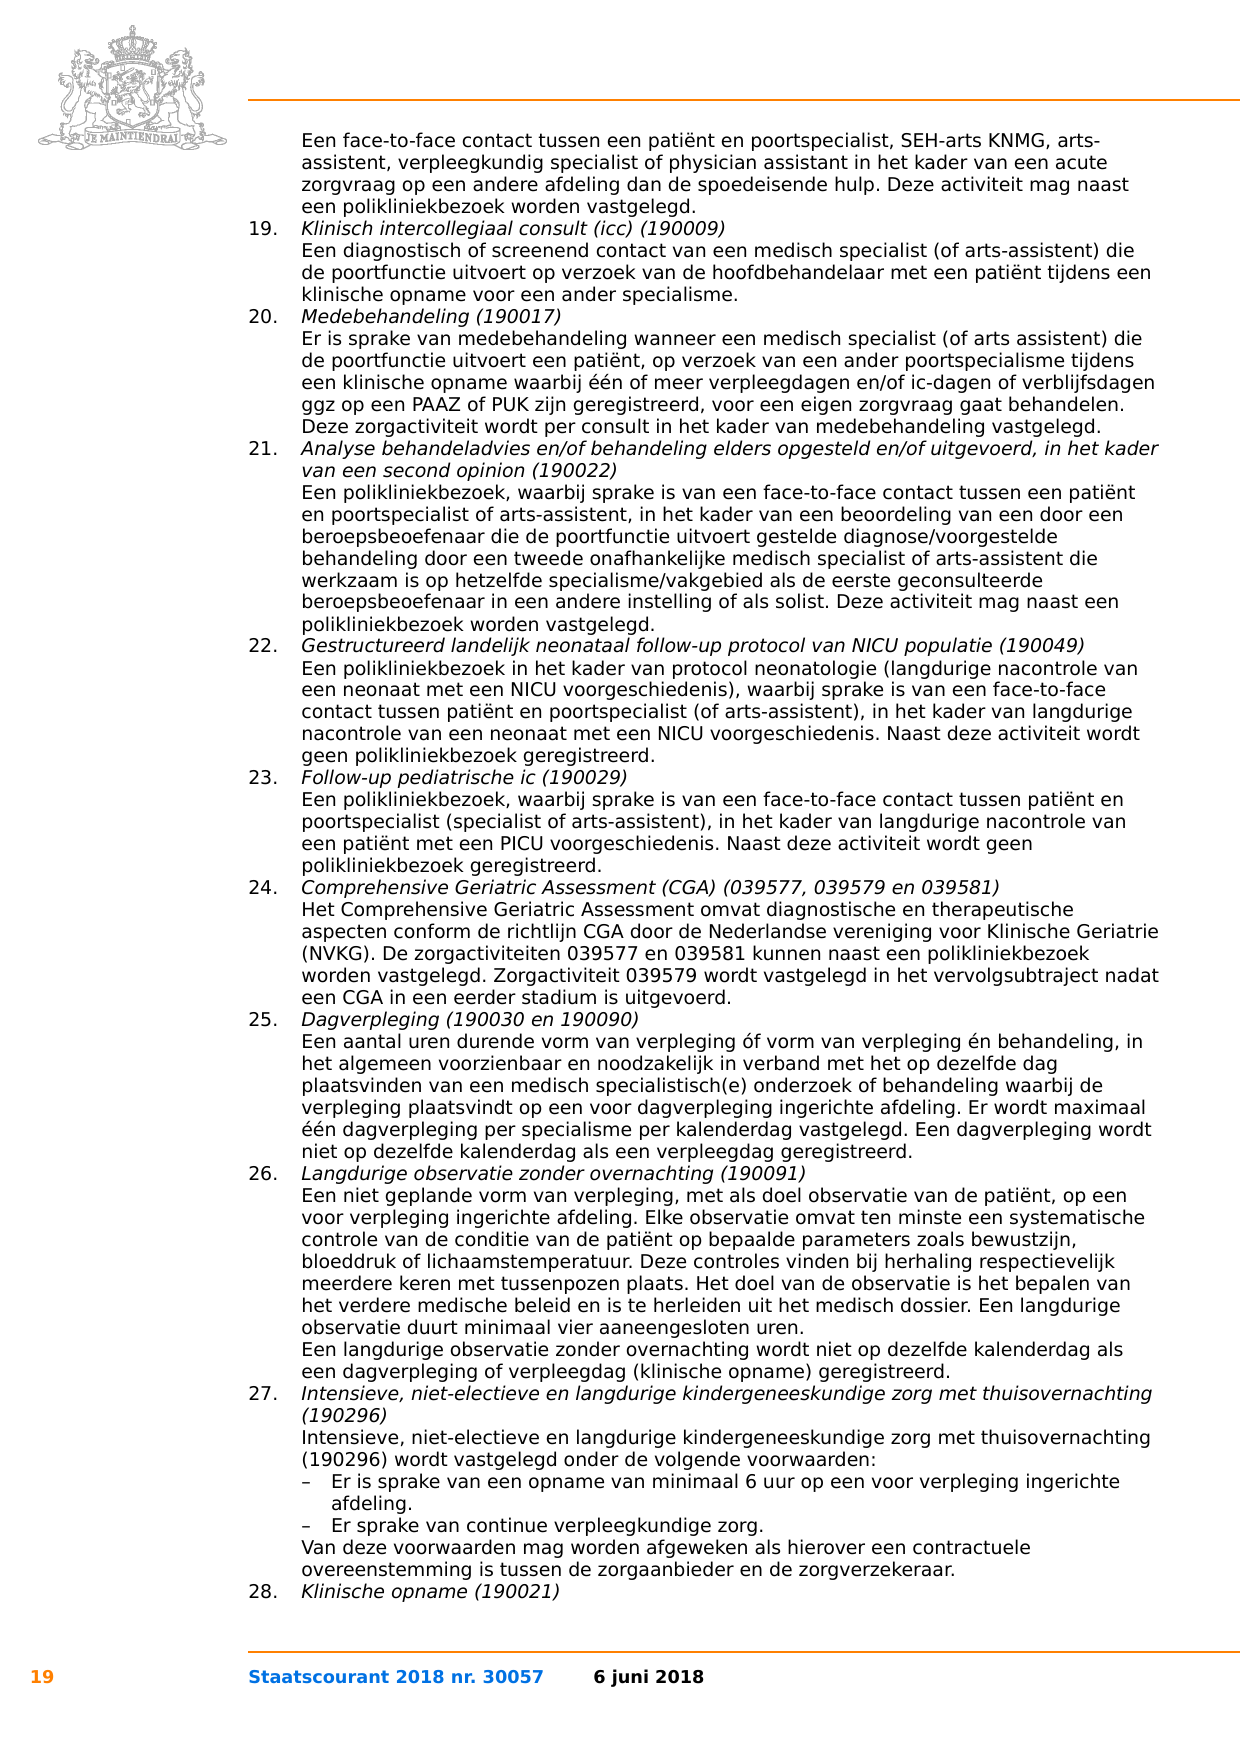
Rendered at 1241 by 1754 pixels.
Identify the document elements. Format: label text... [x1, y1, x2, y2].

text Een diagnostisch of screenend contact van een medisch specialist (of arts-assistent) die de poortfunctie uitvoert op verzoek van de hoofdbehandelaar met een patiënt tijdens een klinische opname voor een ander specialisme. [301, 240, 1163, 306]
picture [38, 25, 227, 150]
text Een polikliniekbezoek, waarbij sprake is van een face-to-face contact tussen een patiënt en poortspecialist of arts-assistent, in het kader van een beoordeling van een door een beroepsbeoefenaar die de poortfunctie uitvoert gestelde diagnose/voorgestelde behandeling door een tweede onafhankelijke medisch specialist of arts-assistent die werkzaam is op hetzelfde specialisme/vakgebied als de eerste geconsulteerde beroepsbeoefenaar in een andere instelling of als solist. Deze activiteit mag naast een polikliniekbezoek worden vastgelegd. [301, 482, 1163, 635]
text Intensieve, niet-electieve en langdurige kindergeneeskundige zorg met thuisovernachting (190296) wordt vastgelegd onder de volgende voorwaarden: [301, 1427, 1163, 1471]
text 26. Langdurige observatie zonder overnachting (190091) [248, 1163, 1163, 1185]
text 28. Klinische opname (190021) [248, 1581, 1163, 1602]
text 20. Medebehandeling (190017) [248, 306, 1163, 328]
text Het Comprehensive Geriatric Assessment omvat diagnostische en therapeutische aspecten conform de richtlijn CGA door de Nederlandse vereniging voor Klinische Geriatrie (NVKG). De zorgactiviteiten 039577 en 039581 kunnen naast een polikliniekbezoek worden vastgelegd. Zorgactiviteit 039579 wordt vastgelegd in het vervolgsubtraject nadat een CGA in een eerder stadium is uitgevoerd. [301, 899, 1163, 1009]
text Van deze voorwaarden mag worden afgeweken als hierover een contractuele overeenstemming is tussen de zorgaanbieder en de zorgverzekeraar. [301, 1537, 1163, 1581]
text Een langdurige observatie zonder overnachting wordt niet op dezelfde kalenderdag als een dagverpleging of verpleegdag (klinische opname) geregistreerd. [301, 1339, 1163, 1383]
text – Er sprake van continue verpleegkundige zorg. [301, 1514, 1163, 1537]
text 19. Klinisch intercollegiaal consult (icc) (190009) [248, 218, 1163, 240]
text – Er is sprake van een opname van minimaal 6 uur op een voor verpleging ingerichte afdeling. [301, 1471, 1163, 1514]
text Een aantal uren durende vorm van verpleging óf vorm van verpleging én behandeling, in het algemeen voorzienbaar en noodzakelijk in verband met het op dezelfde dag plaatsvinden van een medisch specialistisch(e) onderzoek of behandeling waarbij de verpleging plaatsvindt op een voor dagverpleging ingerichte afdeling. Er wordt maximaal één dagverpleging per specialisme per kalenderdag vastgelegd. Een dagverpleging wordt niet op dezelfde kalenderdag als een verpleegdag geregistreerd. [301, 1031, 1163, 1163]
text 23. Follow-up pediatrische ic (190029) [248, 767, 1163, 789]
text Er is sprake van medebehandeling wanneer een medisch specialist (of arts assistent) die de poortfunctie uitvoert een patiënt, op verzoek van een ander poortspecialisme tijdens een klinische opname waarbij één of meer verpleegdagen en/of ic-dagen of verblijfsdagen ggz op een PAAZ of PUK zijn geregistreerd, voor een eigen zorgvraag gaat behandelen. Deze zorgactiviteit wordt per consult in het kader van medebehandeling vastgelegd. [301, 328, 1163, 438]
text 25. Dagverpleging (190030 en 190090) [248, 1009, 1163, 1031]
text 21. Analyse behandeladvies en/of behandeling elders opgesteld en/of uitgevoerd, in het kader van een second opinion (190022) [248, 438, 1163, 482]
text Een niet geplande vorm van verpleging, met als doel observatie van de patiënt, op een voor verpleging ingerichte afdeling. Elke observatie omvat ten minste een systematische controle van de conditie van de patiënt op bepaalde parameters zoals bewustzijn, bloeddruk of lichaamstemperatuur. Deze controles vinden bij herhaling respectievelijk meerdere keren met tussenpozen plaats. Het doel van de observatie is het bepalen van het verdere medische beleid en is te herleiden uit het medisch dossier. Een langdurige observatie duurt minimaal vier aaneengesloten uren. [301, 1185, 1163, 1339]
text Een face-to-face contact tussen een patiënt en poortspecialist, SEH-arts KNMG, arts-assistent, verpleegkundig specialist of physician assistant in het kader van een acute zorgvraag op een andere afdeling dan de spoedeisende hulp. Deze activiteit mag naast een polikliniekbezoek worden vastgelegd. [301, 130, 1163, 218]
text 22. Gestructureerd landelijk neonataal follow-up protocol van NICU populatie (190049) [248, 635, 1163, 657]
text Een polikliniekbezoek in het kader van protocol neonatologie (langdurige nacontrole van een neonaat met een NICU voorgeschiedenis), waarbij sprake is van een face-to-face contact tussen patiënt en poortspecialist (of arts-assistent), in het kader van langdurige nacontrole van een neonaat met een NICU voorgeschiedenis. Naast deze activiteit wordt geen polikliniekbezoek geregistreerd. [301, 657, 1163, 767]
text 24. Comprehensive Geriatric Assessment (CGA) (039577, 039579 en 039581) [248, 877, 1163, 899]
text 27. Intensieve, niet-electieve en langdurige kindergeneeskundige zorg met thuisovernachting (190296) [248, 1383, 1163, 1427]
text Een polikliniekbezoek, waarbij sprake is van een face-to-face contact tussen patiënt en poortspecialist (specialist of arts-assistent), in het kader van langdurige nacontrole van een patiënt met een PICU voorgeschiedenis. Naast deze activiteit wordt geen polikliniekbezoek geregistreerd. [301, 789, 1163, 877]
